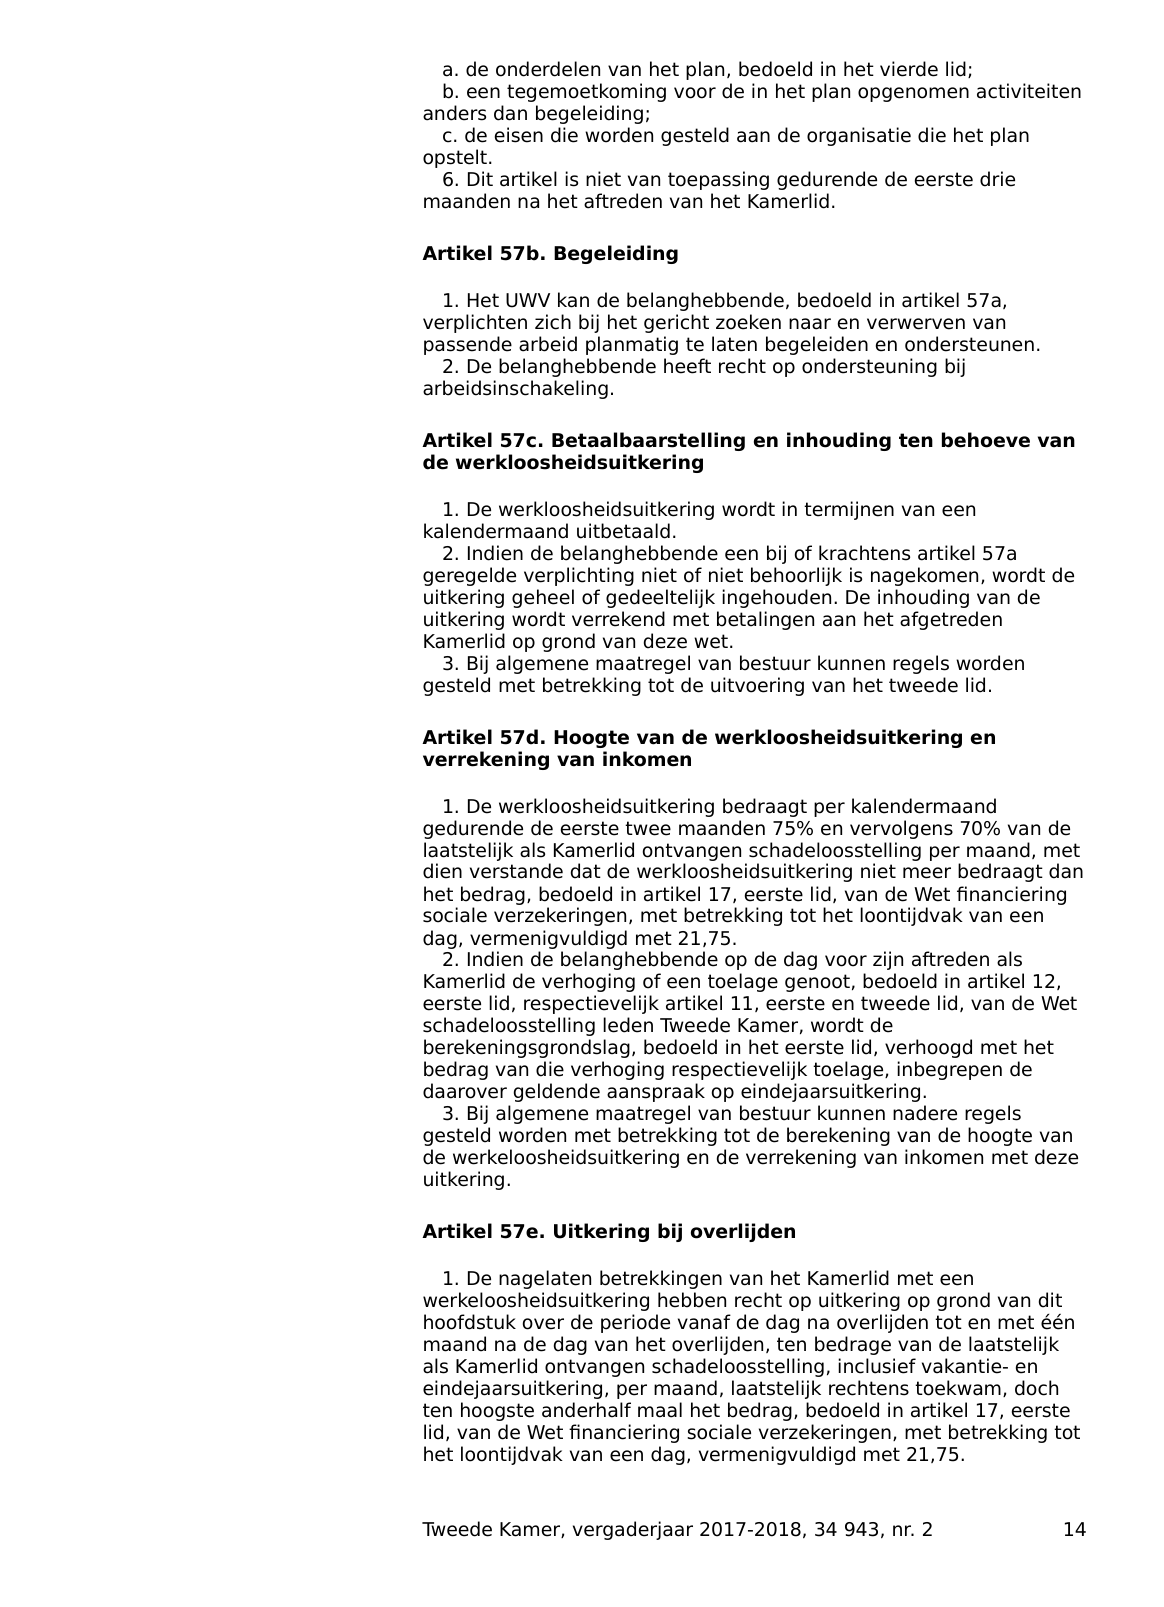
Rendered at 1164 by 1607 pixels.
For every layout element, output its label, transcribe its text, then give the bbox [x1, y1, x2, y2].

text 1. De werkloosheidsuitkering bedraagt per kalendermaand gedurende de eerste twee maanden 75% en vervolgens 70% van de laatstelijk als Kamerlid ontvangen schadeloosstelling per maand, met dien verstande dat de werkloosheidsuitkering niet meer bedraagt dan het bedrag, bedoeld in artikel 17, eerste lid, van de Wet financiering sociale verzekeringen, met betrekking tot het loontijdvak van een dag, vermenigvuldigd met 21,75. [422, 796, 1087, 949]
text c. de eisen die worden gesteld aan de organisatie die het plan opstelt. [422, 125, 1087, 169]
subtitle Artikel 57d. Hoogte van de werkloosheidsuitkering en verrekening van inkomen [422, 727, 1087, 771]
text 1. Het UWV kan de belanghebbende, bedoeld in artikel 57a, verplichten zich bij het gericht zoeken naar en verwerven van passende arbeid planmatig te laten begeleiden en ondersteunen. [422, 290, 1087, 356]
text 2. Indien de belanghebbende op de dag voor zijn aftreden als Kamerlid de verhoging of een toelage genoot, bedoeld in artikel 12, eerste lid, respectievelijk artikel 11, eerste en tweede lid, van de Wet schadeloosstelling leden Tweede Kamer, wordt de berekeningsgrondslag, bedoeld in het eerste lid, verhoogd met het bedrag van die verhoging respectievelijk toelage, inbegrepen de daarover geldende aanspraak op eindejaarsuitkering. [422, 949, 1087, 1103]
text b. een tegemoetkoming voor de in het plan opgenomen activiteiten anders dan begeleiding; [422, 81, 1087, 125]
text 2. Indien de belanghebbende een bij of krachtens artikel 57a geregelde verplichting niet of niet behoorlijk is nagekomen, wordt de uitkering geheel of gedeeltelijk ingehouden. De inhouding van de uitkering wordt verrekend met betalingen aan het afgetreden Kamerlid op grond van deze wet. [422, 543, 1087, 653]
subtitle Artikel 57e. Uitkering bij overlijden [422, 1221, 1087, 1243]
subtitle Artikel 57b. Begeleiding [422, 243, 1087, 265]
text 2. De belanghebbende heeft recht op ondersteuning bij arbeidsinschakeling. [422, 356, 1087, 400]
text 1. De werkloosheidsuitkering wordt in termijnen van een kalendermaand uitbetaald. [422, 499, 1087, 543]
text 3. Bij algemene maatregel van bestuur kunnen nadere regels gesteld worden met betrekking tot de berekening van de hoogte van de werkeloosheidsuitkering en de verrekening van inkomen met deze uitkering. [422, 1103, 1087, 1191]
text 1. De nagelaten betrekkingen van het Kamerlid met een werkeloosheidsuitkering hebben recht op uitkering op grond van dit hoofdstuk over de periode vanaf de dag na overlijden tot en met één maand na de dag van het overlijden, ten bedrage van de laatstelijk als Kamerlid ontvangen schadeloosstelling, inclusief vakantie- en eindejaarsuitkering, per maand, laatstelijk rechtens toekwam, doch ten hoogste anderhalf maal het bedrag, bedoeld in artikel 17, eerste lid, van de Wet financiering sociale verzekeringen, met betrekking tot het loontijdvak van een dag, vermenigvuldigd met 21,75. [422, 1268, 1087, 1466]
subtitle Artikel 57c. Betaalbaarstelling en inhouding ten behoeve van de werkloosheidsuitkering [422, 430, 1087, 474]
text 6. Dit artikel is niet van toepassing gedurende de eerste drie maanden na het aftreden van het Kamerlid. [422, 169, 1087, 213]
text a. de onderdelen van het plan, bedoeld in het vierde lid; [422, 59, 1087, 81]
text 3. Bij algemene maatregel van bestuur kunnen regels worden gesteld met betrekking tot de uitvoering van het tweede lid. [422, 653, 1087, 697]
